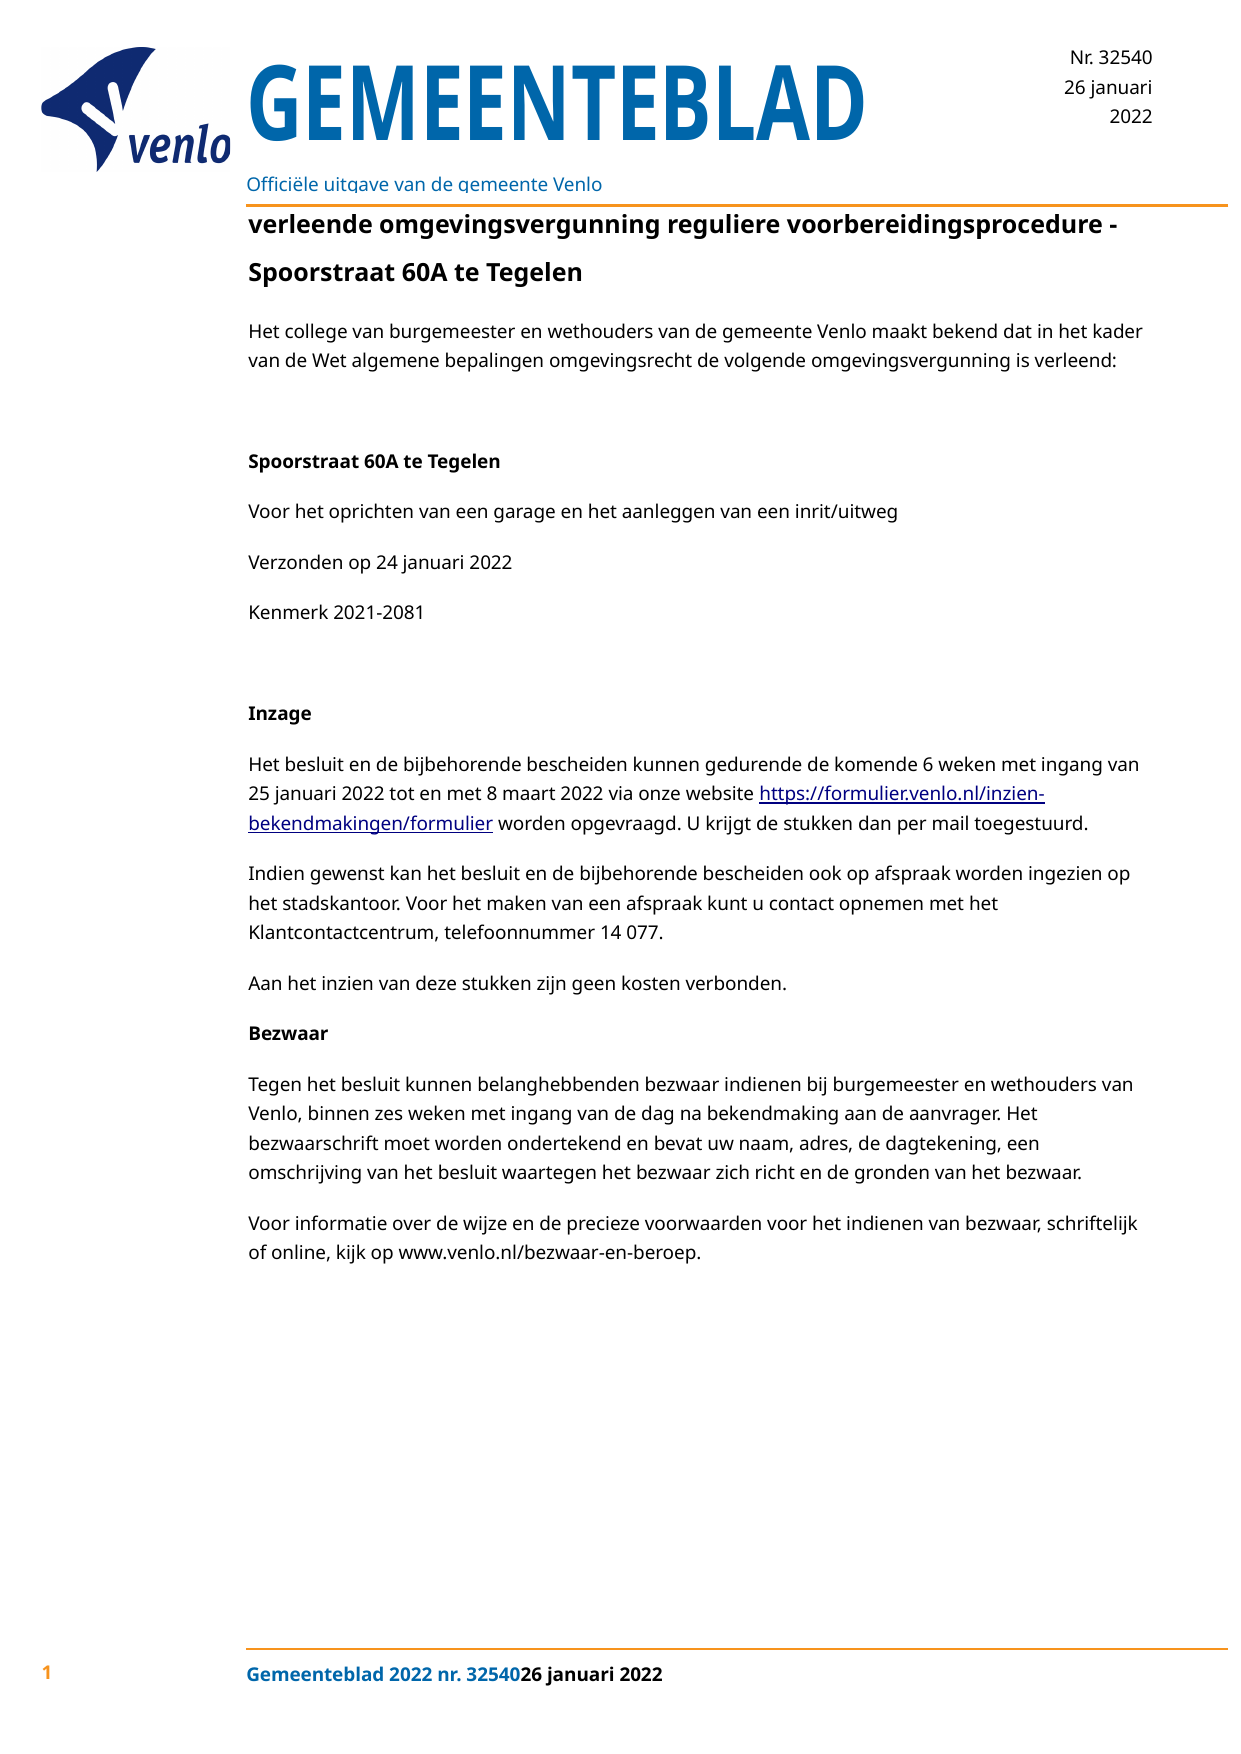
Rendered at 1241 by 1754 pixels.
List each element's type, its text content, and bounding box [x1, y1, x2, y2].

text Verzonden op 24 januari 2022 [248, 549, 1152, 575]
text Het college van burgemeester en wethouders van de gemeente Venlo maakt bekend dat in het kader van de Wet algemene bepalingen omgevingsrecht de volgende omgevingsvergunning is verleend: [248, 318, 1152, 373]
text Het besluit en de bijbehorende bescheiden kunnen gedurende de komende 6 weken met ingang van 25 januari 2022 tot en met 8 maart 2022 via onze website https://formulier.venlo.nl/inzien-bekendmakingen/formulier worden opgevraagd. U krijgt de stukken dan per mail toegestuurd. [248, 751, 1152, 836]
picture [41, 47, 231, 172]
text Aan het inzien van deze stukken zijn geen kosten verbonden. [248, 970, 1152, 996]
text Bezwaar [248, 1020, 1152, 1046]
text Kenmerk 2021-2081 [248, 599, 1152, 625]
text Voor het oprichten van een garage en het aanleggen van een inrit/uitweg [248, 499, 1152, 524]
text verleende omgevingsvergunning reguliere voorbereidingsprocedure - Spoorstraat 60A te Tegelen [248, 207, 1152, 288]
text Spoorstraat 60A te Tegelen [248, 448, 1152, 474]
text Indien gewenst kan het besluit en de bijbehorende bescheiden ook op afspraak worden ingezien op het stadskantoor. Voor het maken van een afspraak kunt u contact opnemen met het Klantcontactcentrum, telefoonnummer 14 077. [248, 860, 1152, 945]
text Voor informatie over de wijze en de precieze voorwaarden voor het indienen van bezwaar, schriftelijk of online, kijk op www.venlo.nl/bezwaar-en-beroep. [248, 1210, 1152, 1265]
text Inzage [248, 700, 1152, 726]
text Tegen het besluit kunnen belanghebbenden bezwaar indienen bij burgemeester en wethouders van Venlo, binnen zes weken met ingang van de dag na bekendmaking aan de aanvrager. Het bezwaarschrift moet worden ondertekend en bevat uw naam, adres, de dagtekening, een omschrijving van het besluit waartegen het bezwaar zich richt en de gronden van het bezwaar. [248, 1071, 1152, 1185]
